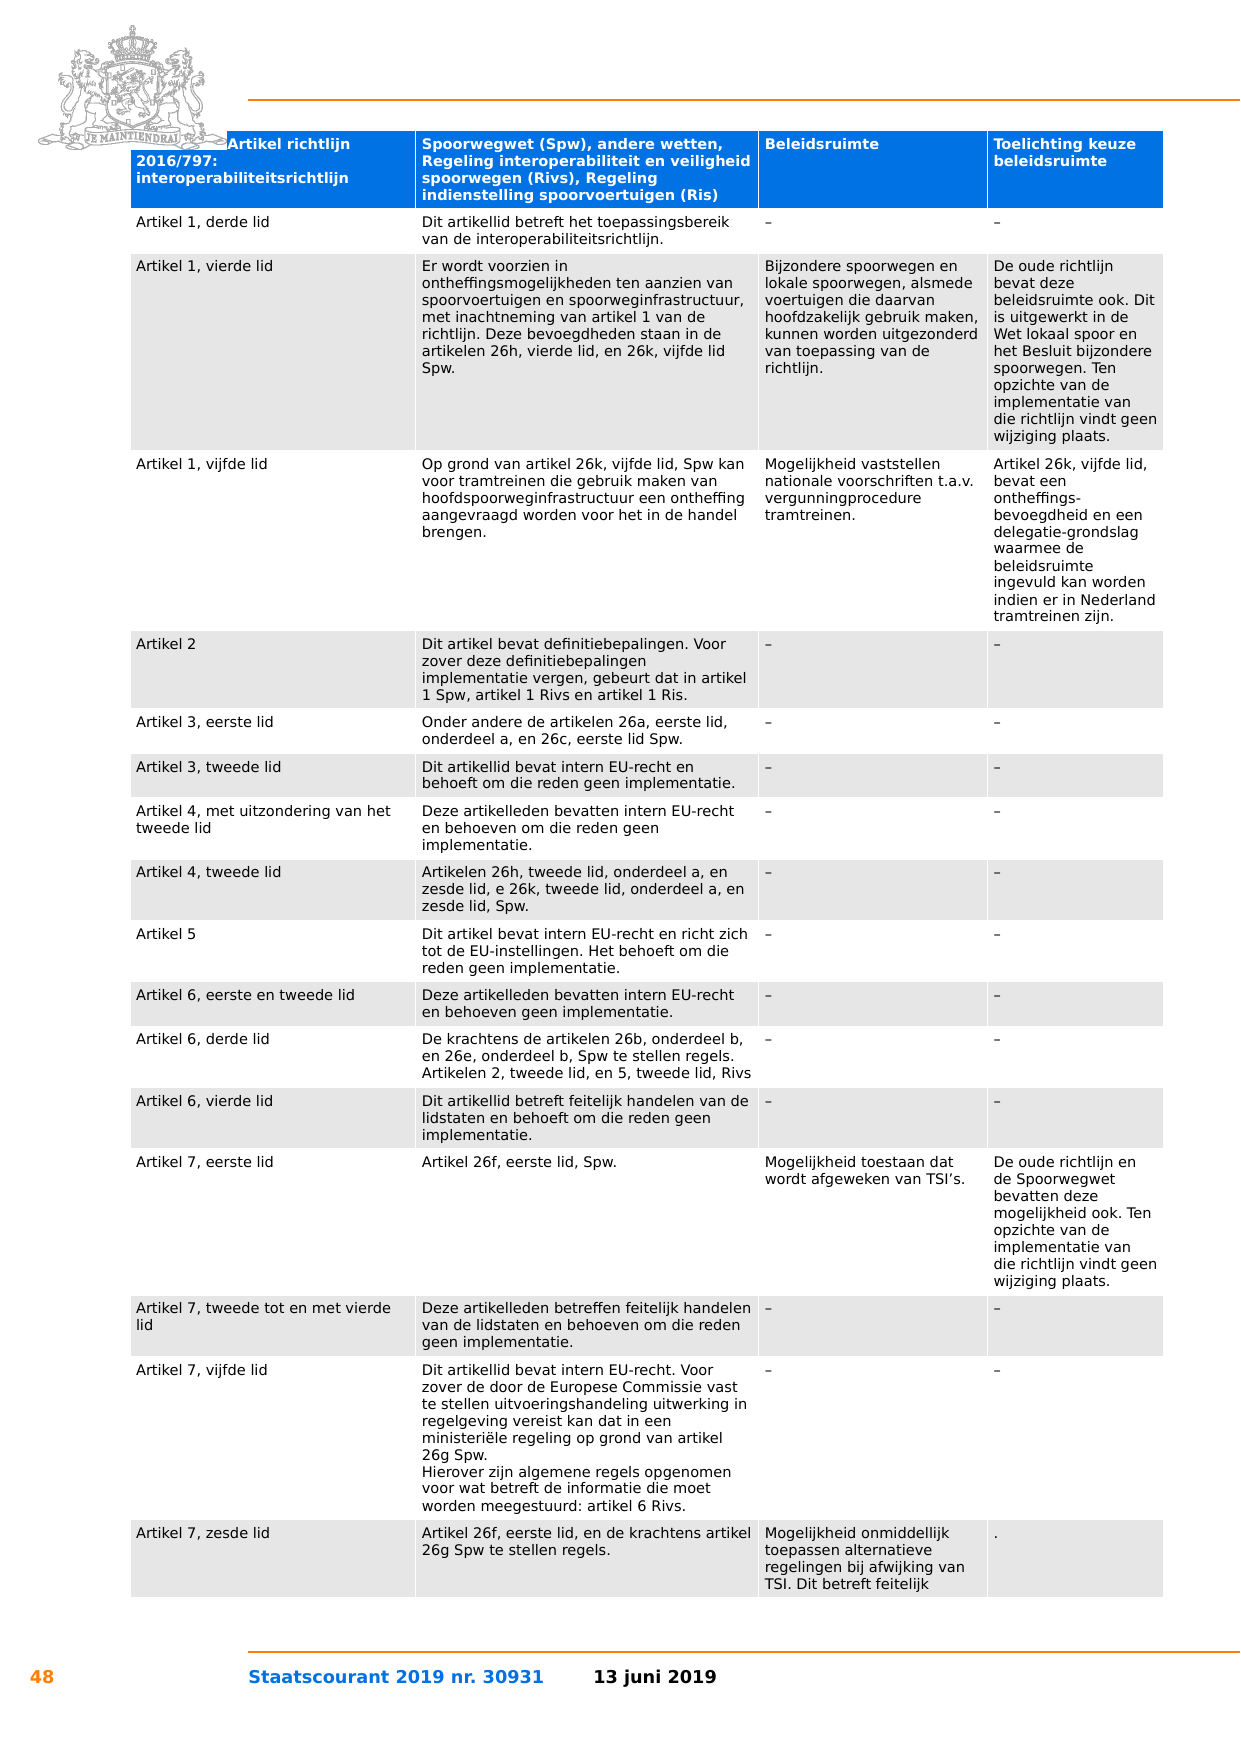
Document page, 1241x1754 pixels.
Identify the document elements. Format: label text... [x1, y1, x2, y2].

table_cell Artikel 4, tweede lid [131, 860, 415, 920]
table_header Beleidsruimte [759, 131, 987, 208]
table_cell – [759, 754, 987, 797]
table_cell Mogelijkheid toestaan dat wordt afgeweken van TSI’s. [759, 1149, 987, 1294]
table_cell – [759, 798, 987, 858]
table_cell Er wordt voorzien in ontheffingsmogelijkheden ten aanzien van spoorvoertuigen en spoorweginfrastructuur, met inachtneming van artikel 1 van de richtlijn. Deze bevoegdheden staan in de artikelen 26h, vierde lid, en 26k, vijfde lid Spw. [416, 254, 758, 450]
table_cell – [988, 1296, 1163, 1356]
table_cell – [988, 209, 1163, 253]
table_cell Artikel 6, eerste en tweede lid [131, 982, 415, 1026]
table_cell Artikel 6, derde lid [131, 1027, 415, 1087]
table_cell . [988, 1520, 1163, 1597]
table_cell – [759, 1088, 987, 1148]
table_cell Bijzondere spoorwegen en lokale spoorwegen, alsmede voertuigen die daarvan hoofdzakelijk gebruik maken, kunnen worden uitgezonderd van toepassing van de richtlijn. [759, 254, 987, 450]
table_cell – [988, 860, 1163, 920]
table_header Toelichting keuze beleidsruimte [988, 131, 1163, 208]
table_cell – [988, 798, 1163, 858]
table_cell Artikel 7, eerste lid [131, 1149, 415, 1294]
table_cell – [988, 921, 1163, 981]
table_cell – [759, 1027, 987, 1087]
table_cell De oude richtlijn bevat deze beleidsruimte ook. Dit is uitgewerkt in de Wet lokaal spoor en het Besluit bijzondere spoorwegen. Ten opzichte van de implementatie van die richtlijn vindt geen wijziging plaats. [988, 254, 1163, 450]
table_cell – [759, 860, 987, 920]
table_cell – [759, 1357, 987, 1519]
table_cell Artikel 7, vijfde lid [131, 1357, 415, 1519]
table_cell – [988, 1088, 1163, 1148]
table_cell – [988, 1357, 1163, 1519]
table_cell Mogelijkheid vaststellen nationale voorschriften t.a.v. vergunningprocedure tramtreinen. [759, 451, 987, 630]
table_cell Dit artikellid bevat intern EU-recht en behoeft om die reden geen implementatie. [416, 754, 758, 797]
table_cell – [759, 709, 987, 753]
table_cell De oude richtlijn en de Spoorwegwet bevatten deze mogelijkheid ook. Ten opzichte van de implementatie van die richtlijn vindt geen wijziging plaats. [988, 1149, 1163, 1294]
table_cell – [988, 982, 1163, 1026]
table_cell Mogelijkheid onmiddellijk toepassen alternatieve regelingen bij afwijking van TSI. Dit betreft feitelijk [759, 1520, 987, 1597]
table_cell Artikel 6, vierde lid [131, 1088, 415, 1148]
table_cell Artikel 3, eerste lid [131, 709, 415, 753]
table_cell Dit artikellid betreft het toepassingsbereik van de interoperabiliteitsrichtlijn. [416, 209, 758, 253]
table_header Spoorwegwet (Spw), andere wetten, Regeling interoperabiliteit en veiligheid spoorwegen (Rivs), Regeling indienstelling spoorvoertuigen (Ris) [416, 131, 758, 208]
table_cell Dit artikellid bevat intern EU-recht. Voor zover de door de Europese Commissie vast te stellen uitvoeringshandeling uitwerking in regelgeving vereist kan dat in een ministeriële regeling op grond van artikel 26g Spw. Hierover zijn algemene regels opgenomen voor wat betreft de informatie die moet worden meegestuurd: artikel 6 Rivs. [416, 1357, 758, 1519]
table_cell Artikel 3, tweede lid [131, 754, 415, 797]
table_cell Deze artikelleden betreffen feitelijk handelen van de lidstaten en behoeven om die reden geen implementatie. [416, 1296, 758, 1356]
table_cell Op grond van artikel 26k, vijfde lid, Spw kan voor tramtreinen die gebruik maken van hoofdspoorweginfrastructuur een ontheffing aangevraagd worden voor het in de handel brengen. [416, 451, 758, 630]
table_cell – [988, 709, 1163, 753]
table_cell Artikel 26f, eerste lid, en de krachtens artikel 26g Spw te stellen regels. [416, 1520, 758, 1597]
table_cell Dit artikellid betreft feitelijk handelen van de lidstaten en behoeft om die reden geen implementatie. [416, 1088, 758, 1148]
table_cell – [988, 754, 1163, 797]
table_header Artikel richtlijn 2016/797: interoperabiliteitsrichtlijn [131, 131, 415, 208]
table_cell Dit artikel bevat intern EU-recht en richt zich tot de EU-instellingen. Het behoeft om die reden geen implementatie. [416, 921, 758, 981]
table_cell De krachtens de artikelen 26b, onderdeel b, en 26e, onderdeel b, Spw te stellen regels. Artikelen 2, tweede lid, en 5, tweede lid, Rivs [416, 1027, 758, 1087]
table_cell – [759, 209, 987, 253]
table_cell Onder andere de artikelen 26a, eerste lid, onderdeel a, en 26c, eerste lid Spw. [416, 709, 758, 753]
table_cell Deze artikelleden bevatten intern EU-recht en behoeven om die reden geen implementatie. [416, 798, 758, 858]
picture [38, 25, 227, 150]
table_cell Artikel 2 [131, 631, 415, 708]
table_cell Artikel 26k, vijfde lid, bevat een ontheffings-bevoegdheid en een delegatie-grondslag waarmee de beleidsruimte ingevuld kan worden indien er in Nederland tramtreinen zijn. [988, 451, 1163, 630]
table_cell Artikel 7, tweede tot en met vierde lid [131, 1296, 415, 1356]
table_cell – [759, 982, 987, 1026]
table_cell – [988, 1027, 1163, 1087]
table_cell Artikel 26f, eerste lid, Spw. [416, 1149, 758, 1294]
table_cell Dit artikel bevat definitiebepalingen. Voor zover deze definitiebepalingen implementatie vergen, gebeurt dat in artikel 1 Spw, artikel 1 Rivs en artikel 1 Ris. [416, 631, 758, 708]
table_cell Artikel 5 [131, 921, 415, 981]
table_cell Artikelen 26h, tweede lid, onderdeel a, en zesde lid, e 26k, tweede lid, onderdeel a, en zesde lid, Spw. [416, 860, 758, 920]
table_cell – [759, 631, 987, 708]
table_cell Artikel 1, derde lid [131, 209, 415, 253]
table_cell – [988, 631, 1163, 708]
table_cell Artikel 1, vierde lid [131, 254, 415, 450]
table_cell – [759, 921, 987, 981]
table_cell Artikel 4, met uitzondering van het tweede lid [131, 798, 415, 858]
table_cell – [759, 1296, 987, 1356]
table_cell Artikel 1, vijfde lid [131, 451, 415, 630]
table_cell Deze artikelleden bevatten intern EU-recht en behoeven geen implementatie. [416, 982, 758, 1026]
table_cell Artikel 7, zesde lid [131, 1520, 415, 1597]
